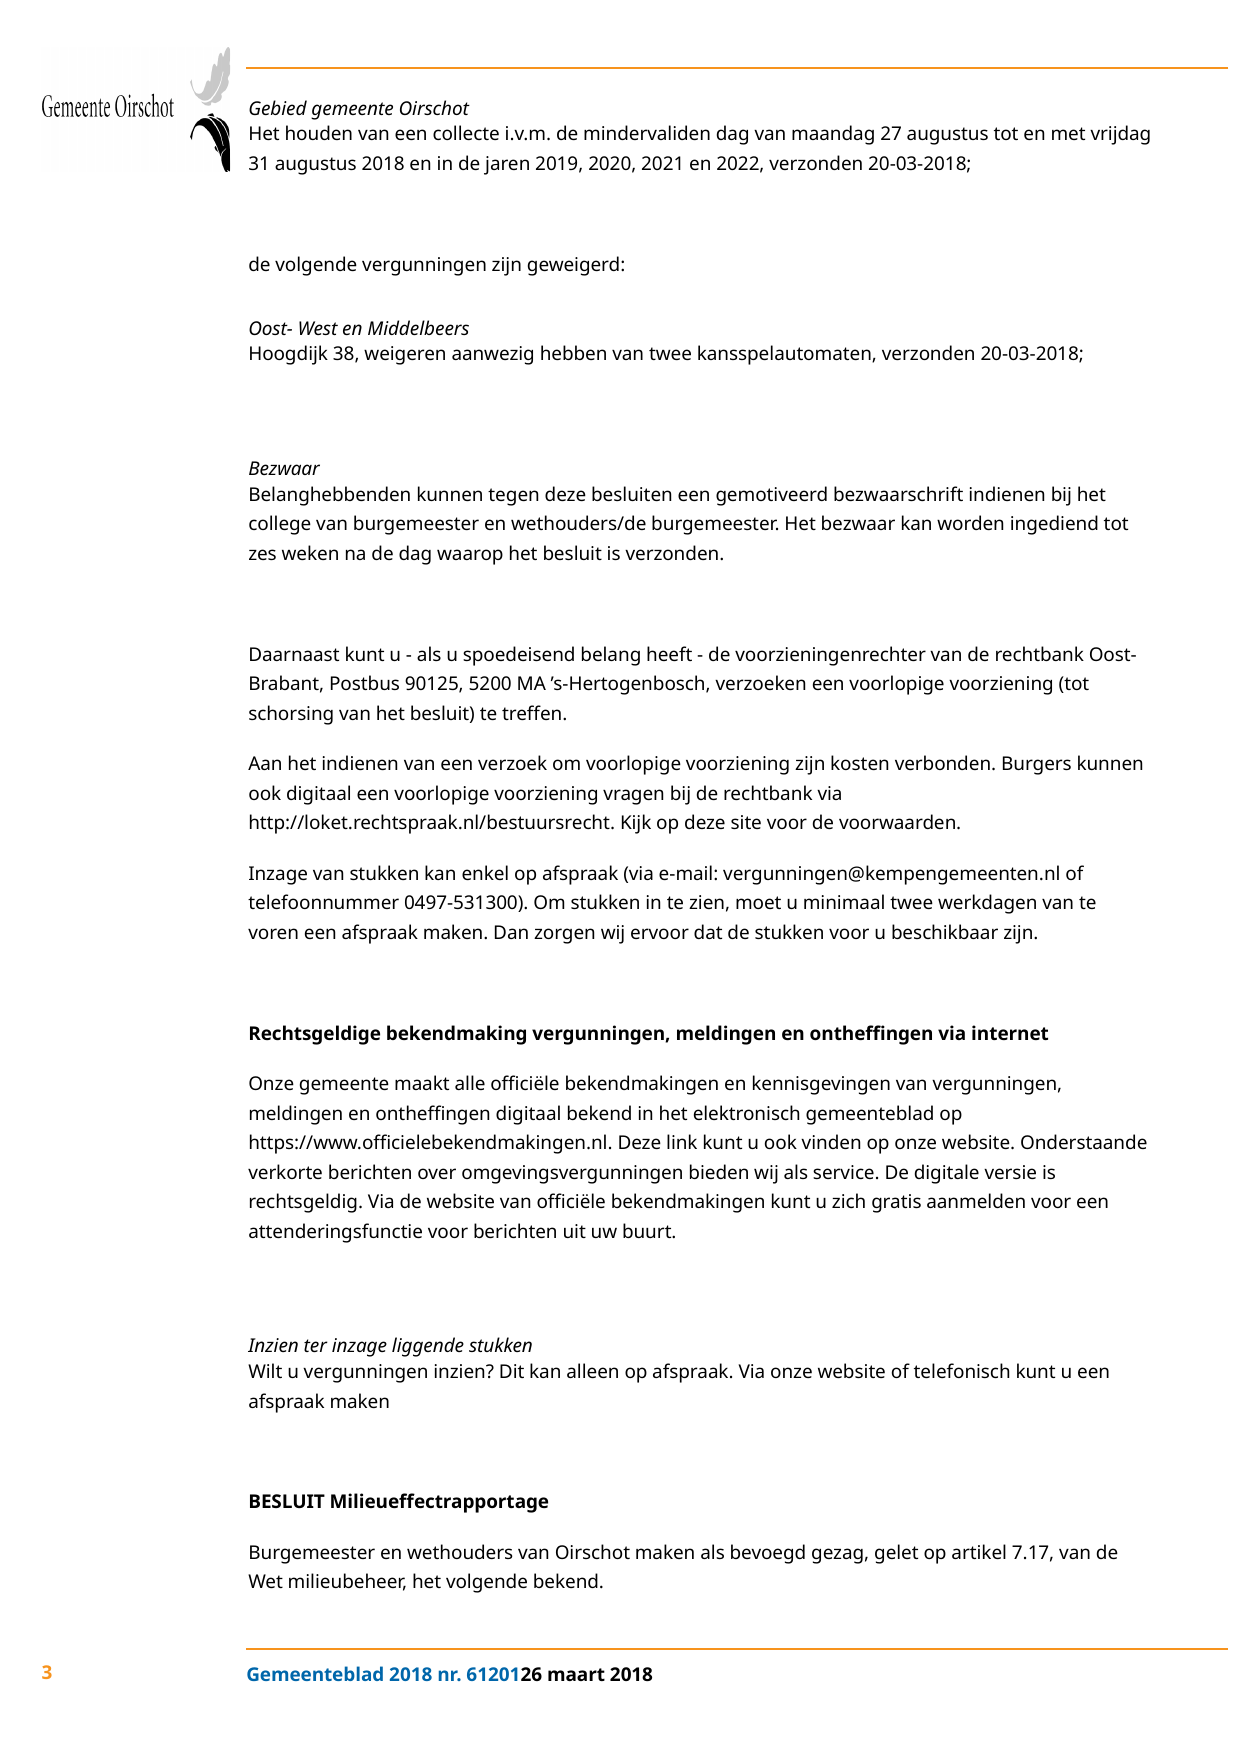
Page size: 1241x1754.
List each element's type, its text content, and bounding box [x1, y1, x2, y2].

text de volgende vergunningen zijn geweigerd: [248, 251, 1152, 277]
text Bezwaar [248, 455, 1152, 481]
text Het houden van een collecte i.v.m. de mindervaliden dag van maandag 27 augustus tot en met vrijdag 31 augustus 2018 en in de jaren 2019, 2020, 2021 en 2022, verzonden 20-03-2018; [248, 121, 1152, 176]
text Aan het indienen van een verzoek om voorlopige voorziening zijn kosten verbonden. Burgers kunnen ook digitaal een voorlopige voorziening vragen bij de rechtbank via http://loket.rechtspraak.nl/bestuursrecht. Kijk op deze site voor de voorwaarden. [248, 750, 1152, 835]
text Wilt u vergunningen inzien? Dit kan alleen op afspraak. Via onze website of telefonisch kunt u een afspraak maken [248, 1358, 1152, 1414]
text Hoogdijk 38, weigeren aanwezig hebben van twee kansspelautomaten, verzonden 20-03-2018; [248, 341, 1152, 366]
text BESLUIT Milieueffectrapportage [248, 1489, 1152, 1514]
text Belanghebbenden kunnen tegen deze besluiten een gemotiveerd bezwaarschrift indienen bij het college van burgemeester en wethouders/de burgemeester. Het bezwaar kan worden ingediend tot zes weken na de dag waarop het besluit is verzonden. [248, 481, 1152, 566]
text Inzage van stukken kan enkel op afspraak (via e-mail: vergunningen@kempengemeenten.nl of telefoonnummer 0497-531300). Om stukken in te zien, moet u minimaal twee werkdagen van te voren een afspraak maken. Dan zorgen wij ervoor dat de stukken voor u beschikbaar zijn. [248, 860, 1152, 945]
text Rechtsgeldige bekendmaking vergunningen, meldingen en ontheffingen via internet [248, 1020, 1152, 1046]
text Daarnaast kunt u - als u spoedeisend belang heeft - de voorzieningenrechter van de rechtbank Oost-Brabant, Postbus 90125, 5200 MA ’s-Hertogenbosch, verzoeken een voorlopige voorziening (tot schorsing van het besluit) te treffen. [248, 641, 1152, 726]
picture [41, 47, 231, 172]
text Inzien ter inzage liggende stukken [248, 1333, 1152, 1358]
text Oost- West en Middelbeers [248, 315, 1152, 341]
text Onze gemeente maakt alle officiële bekendmakingen en kennisgevingen van vergunningen, meldingen en ontheffingen digitaal bekend in het elektronisch gemeenteblad op https://www.officielebekendmakingen.nl. Deze link kunt u ook vinden op onze website. Onderstaande verkorte berichten over omgevingsvergunningen bieden wij als service. De digitale versie is rechtsgeldig. Via de website van officiële bekendmakingen kunt u zich gratis aanmelden voor een attenderingsfunctie voor berichten uit uw buurt. [248, 1070, 1152, 1244]
text Gebied gemeente Oirschot [248, 95, 1152, 121]
text Burgemeester en wethouders van Oirschot maken als bevoegd gezag, gelet op artikel 7.17, van de Wet milieubeheer, het volgende bekend. [248, 1539, 1152, 1594]
